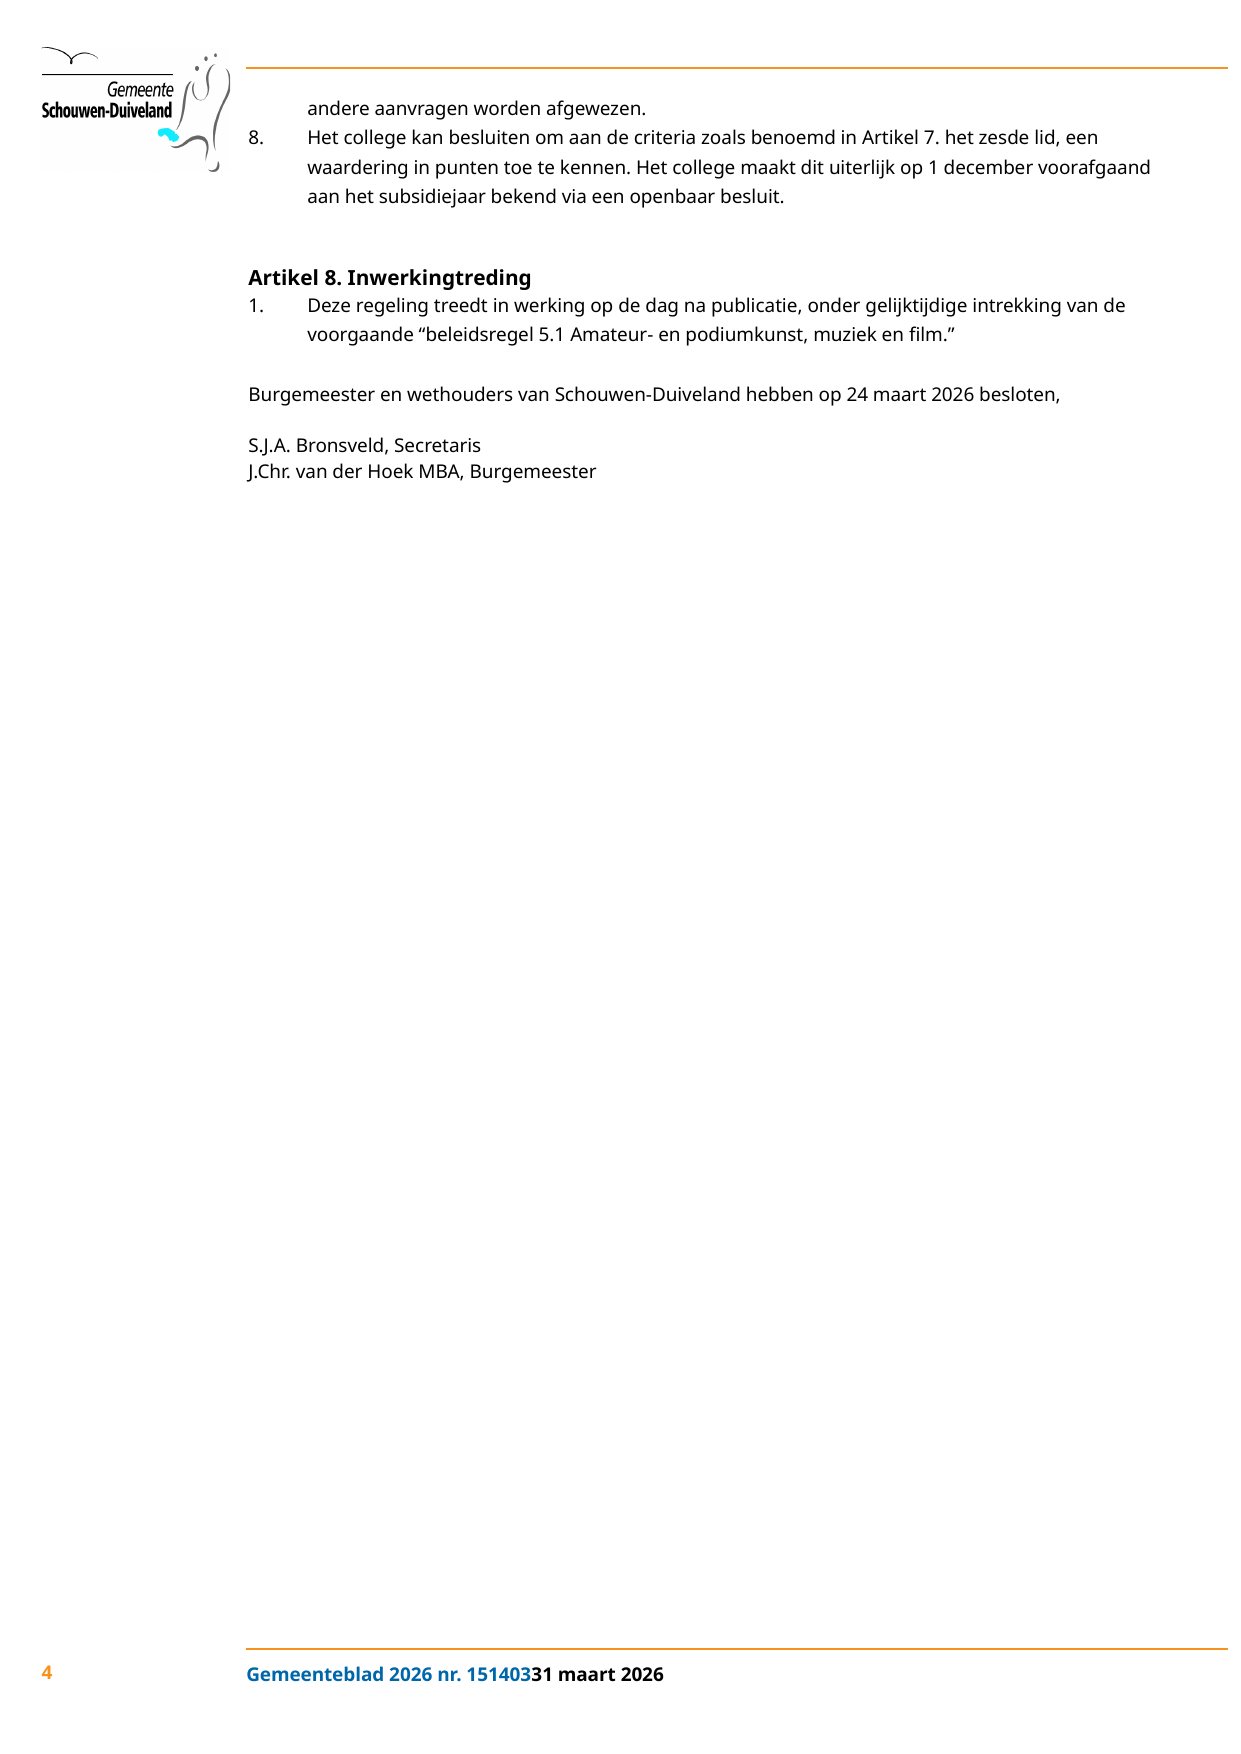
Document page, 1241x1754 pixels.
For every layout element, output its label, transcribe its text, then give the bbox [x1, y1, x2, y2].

text Artikel 8. Inwerkingtreding [248, 263, 1152, 292]
text Burgemeester en wethouders van Schouwen-Duiveland hebben op 24 maart 2026 besloten, [248, 381, 1152, 406]
text S.J.A. Bronsveld, Secretaris [248, 432, 1152, 458]
text J.Chr. van der Hoek MBA, Burgemeester [248, 458, 1152, 484]
picture [41, 47, 231, 172]
list Het college kan besluiten om aan de criteria zoals benoemd in Artikel 7. het zesde lid, een waardering in punten toe te kennen. Het college maakt dit uiterlijk op 1 december voorafgaand aan het subsidiejaar bekend via een openbaar besluit. [248, 124, 1152, 209]
list andere aanvragen worden afgewezen. [248, 95, 1152, 121]
list Deze regeling treedt in werking op de dag na publicatie, onder gelijktijdige intrekking van de voorgaande “beleidsregel 5.1 Amateur- en podiumkunst, muziek en film.” [248, 292, 1152, 347]
